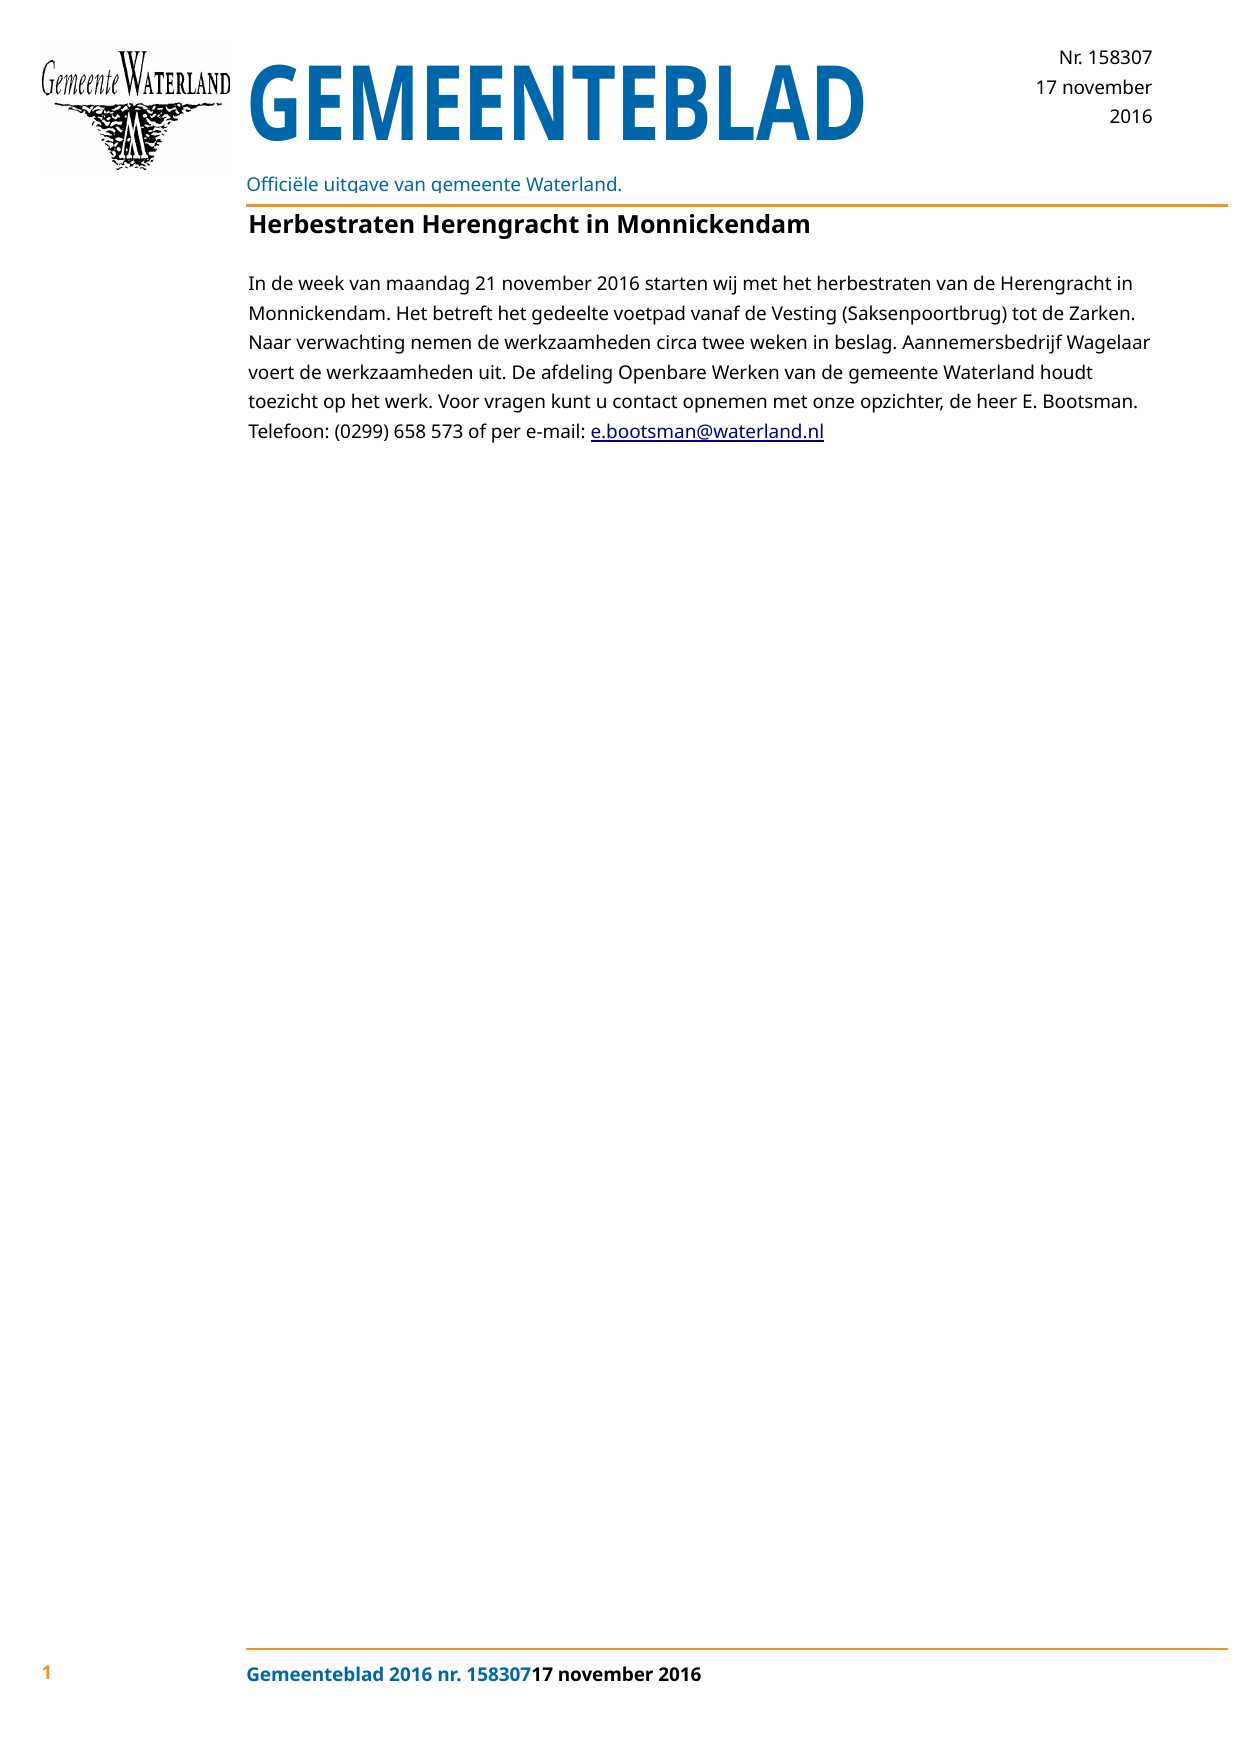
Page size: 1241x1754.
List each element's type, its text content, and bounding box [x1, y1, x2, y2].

text In de week van maandag 21 november 2016 starten wij met het herbestraten van de Herengracht in Monnickendam. Het betreft het gedeelte voetpad vanaf de Vesting (Saksenpoortbrug) tot de Zarken. Naar verwachting nemen de werkzaamheden circa twee weken in beslag. Aannemersbedrijf Wagelaar voert de werkzaamheden uit. De afdeling Openbare Werken van de gemeente Waterland houdt toezicht op het werk. Voor vragen kunt u contact opnemen met onze opzichter, de heer E. Bootsman. Telefoon: (0299) 658 573 of per e-mail: e.bootsman@waterland.nl [248, 270, 1152, 444]
text Herbestraten Herengracht in Monnickendam [248, 207, 1152, 241]
picture [41, 47, 231, 172]
